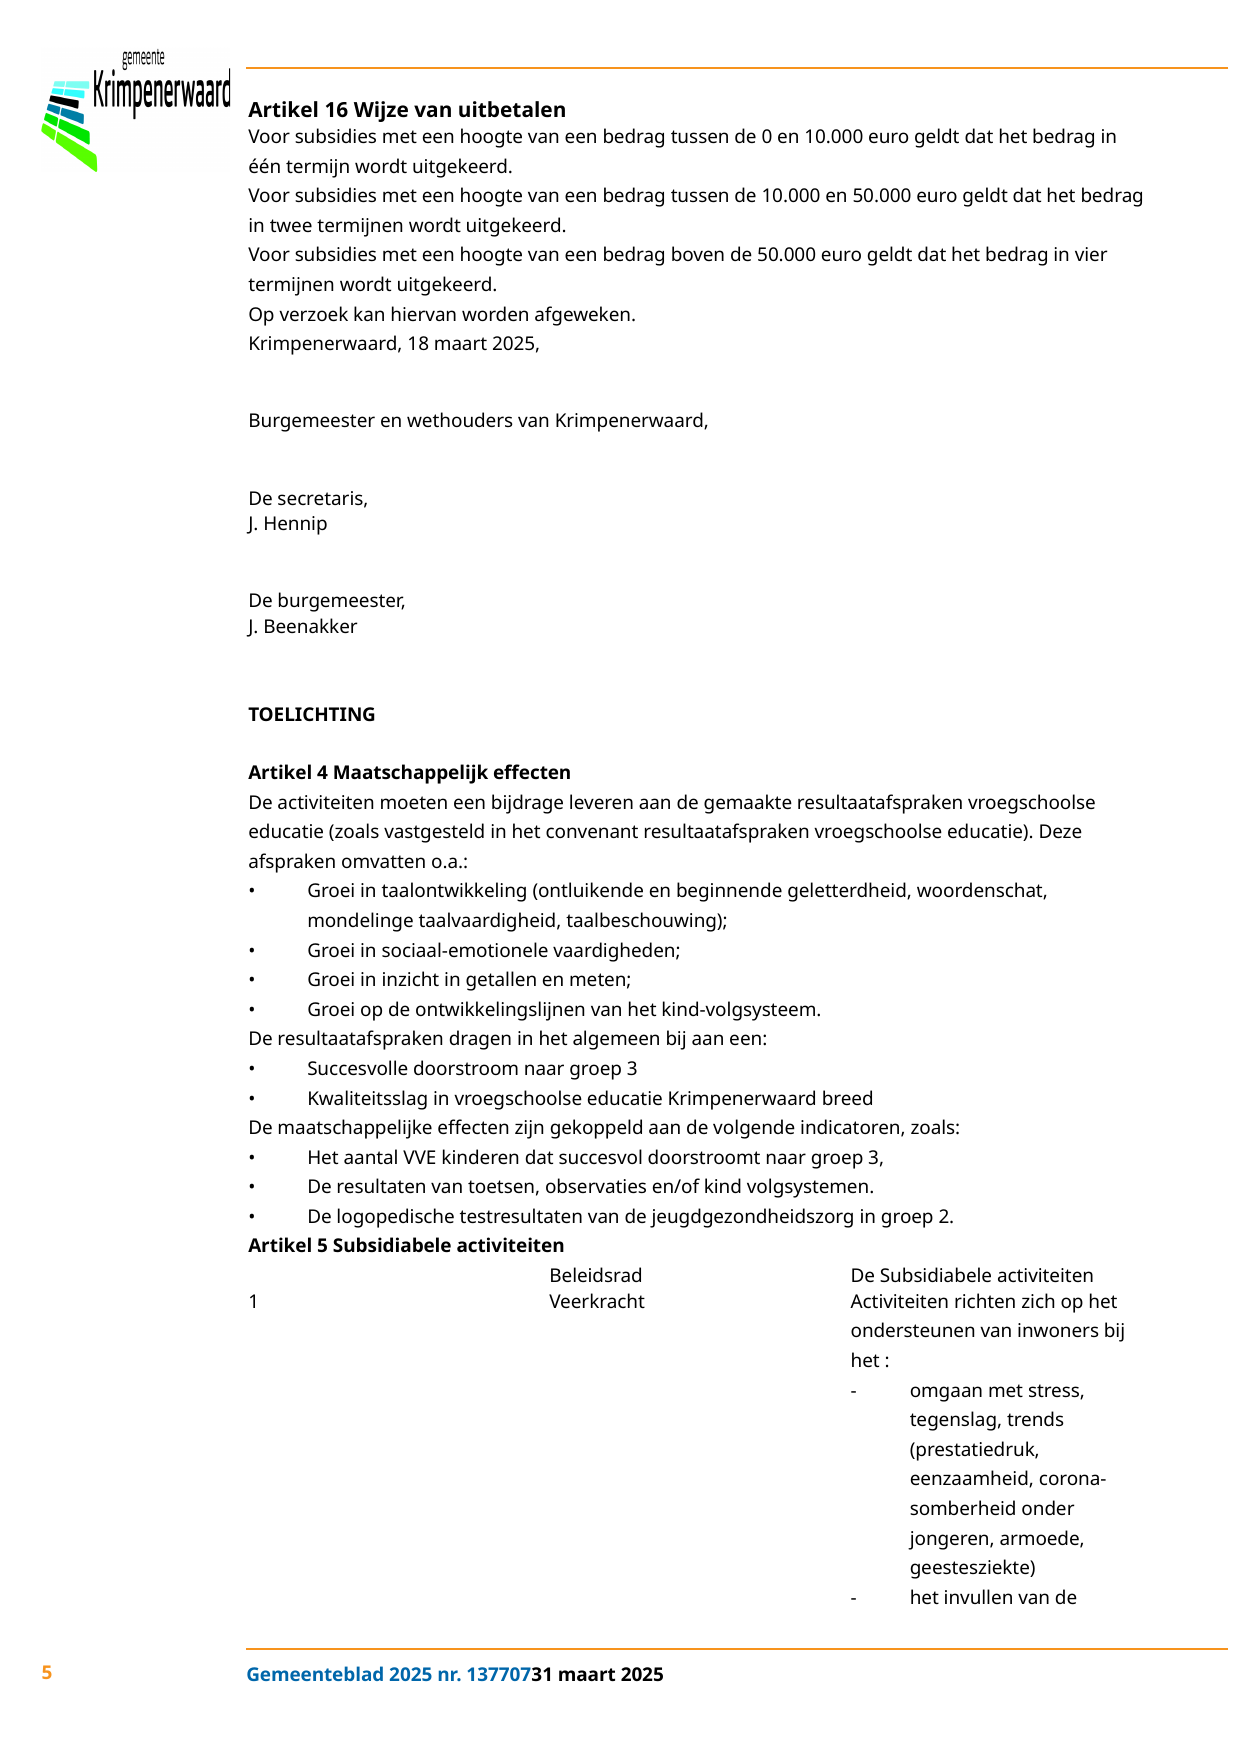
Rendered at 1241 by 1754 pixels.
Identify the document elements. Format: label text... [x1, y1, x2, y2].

text Op verzoek kan hiervan worden afgeweken. [248, 301, 1152, 326]
text De burgemeester, [248, 588, 1152, 613]
text Voor subsidies met een hoogte van een bedrag tussen de 0 en 10.000 euro geldt dat het bedrag in één termijn wordt uitgekeerd. [248, 123, 1152, 178]
table_cell Veerkracht [549, 1288, 850, 1610]
table_header De Subsidiabele activiteiten [850, 1263, 1152, 1288]
text TOELICHTING [248, 691, 1152, 730]
list De logopedische testresultaten van de jeugdgezondheidszorg in groep 2. [248, 1203, 1152, 1229]
text De maatschappelijke effecten zijn gekoppeld aan de volgende indicatoren, zoals: [248, 1114, 1152, 1140]
text Voor subsidies met een hoogte van een bedrag tussen de 10.000 en 50.000 euro geldt dat het bedrag in twee termijnen wordt uitgekeerd. [248, 182, 1152, 238]
text De resultaatafspraken dragen in het algemeen bij aan een: [248, 1026, 1152, 1051]
list Het aantal VVE kinderen dat succesvol doorstroomt naar groep 3, [248, 1144, 1152, 1170]
list Groei in inzicht in getallen en meten; [248, 966, 1152, 992]
text Artikel 5 Subsidiabele activiteiten [248, 1233, 1152, 1258]
table_header [248, 1263, 549, 1288]
text De secretaris, [248, 485, 1152, 510]
picture [41, 47, 231, 172]
text Burgemeester en wethouders van Krimpenerwaard, [248, 407, 1152, 433]
text Artikel 4 Maatschappelijk effecten [248, 759, 1152, 785]
list Groei in sociaal-emotionele vaardigheden; [248, 937, 1152, 963]
list Kwaliteitsslag in vroegschoolse educatie Krimpenerwaard breed [248, 1085, 1152, 1111]
list Groei op de ontwikkelingslijnen van het kind-volgsysteem. [248, 996, 1152, 1022]
text De activiteiten moeten een bijdrage leveren aan de gemaakte resultaatafspraken vroegschoolse educatie (zoals vastgesteld in het convenant resultaatafspraken vroegschoolse educatie). Deze afspraken omvatten o.a.: [248, 789, 1152, 874]
table_header Beleidsrad [549, 1263, 850, 1288]
text Voor subsidies met een hoogte van een bedrag boven de 50.000 euro geldt dat het bedrag in vier termijnen wordt uitgekeerd. [248, 242, 1152, 297]
table_cell 1 [248, 1288, 549, 1610]
table_cell Activiteiten richten zich op het ondersteunen van inwoners bij het : omgaan met stress, tegenslag, trends (prestatiedruk, eenzaamheid, corona-somberheid onder jongeren, armoede, geestesziekte) het invullen van de [850, 1288, 1152, 1610]
list Succesvolle doorstroom naar groep 3 [248, 1055, 1152, 1081]
text J. Hennip [248, 510, 1152, 536]
text Artikel 16 Wijze van uitbetalen [248, 95, 1152, 123]
list De resultaten van toetsen, observaties en/of kind volgsystemen. [248, 1173, 1152, 1199]
list Groei in taalontwikkeling (ontluikende en beginnende geletterdheid, woordenschat, mondelinge taalvaardigheid, taalbeschouwing); [248, 878, 1152, 933]
text Krimpenerwaard, 18 maart 2025, [248, 330, 1152, 356]
text J. Beenakker [248, 613, 1152, 639]
